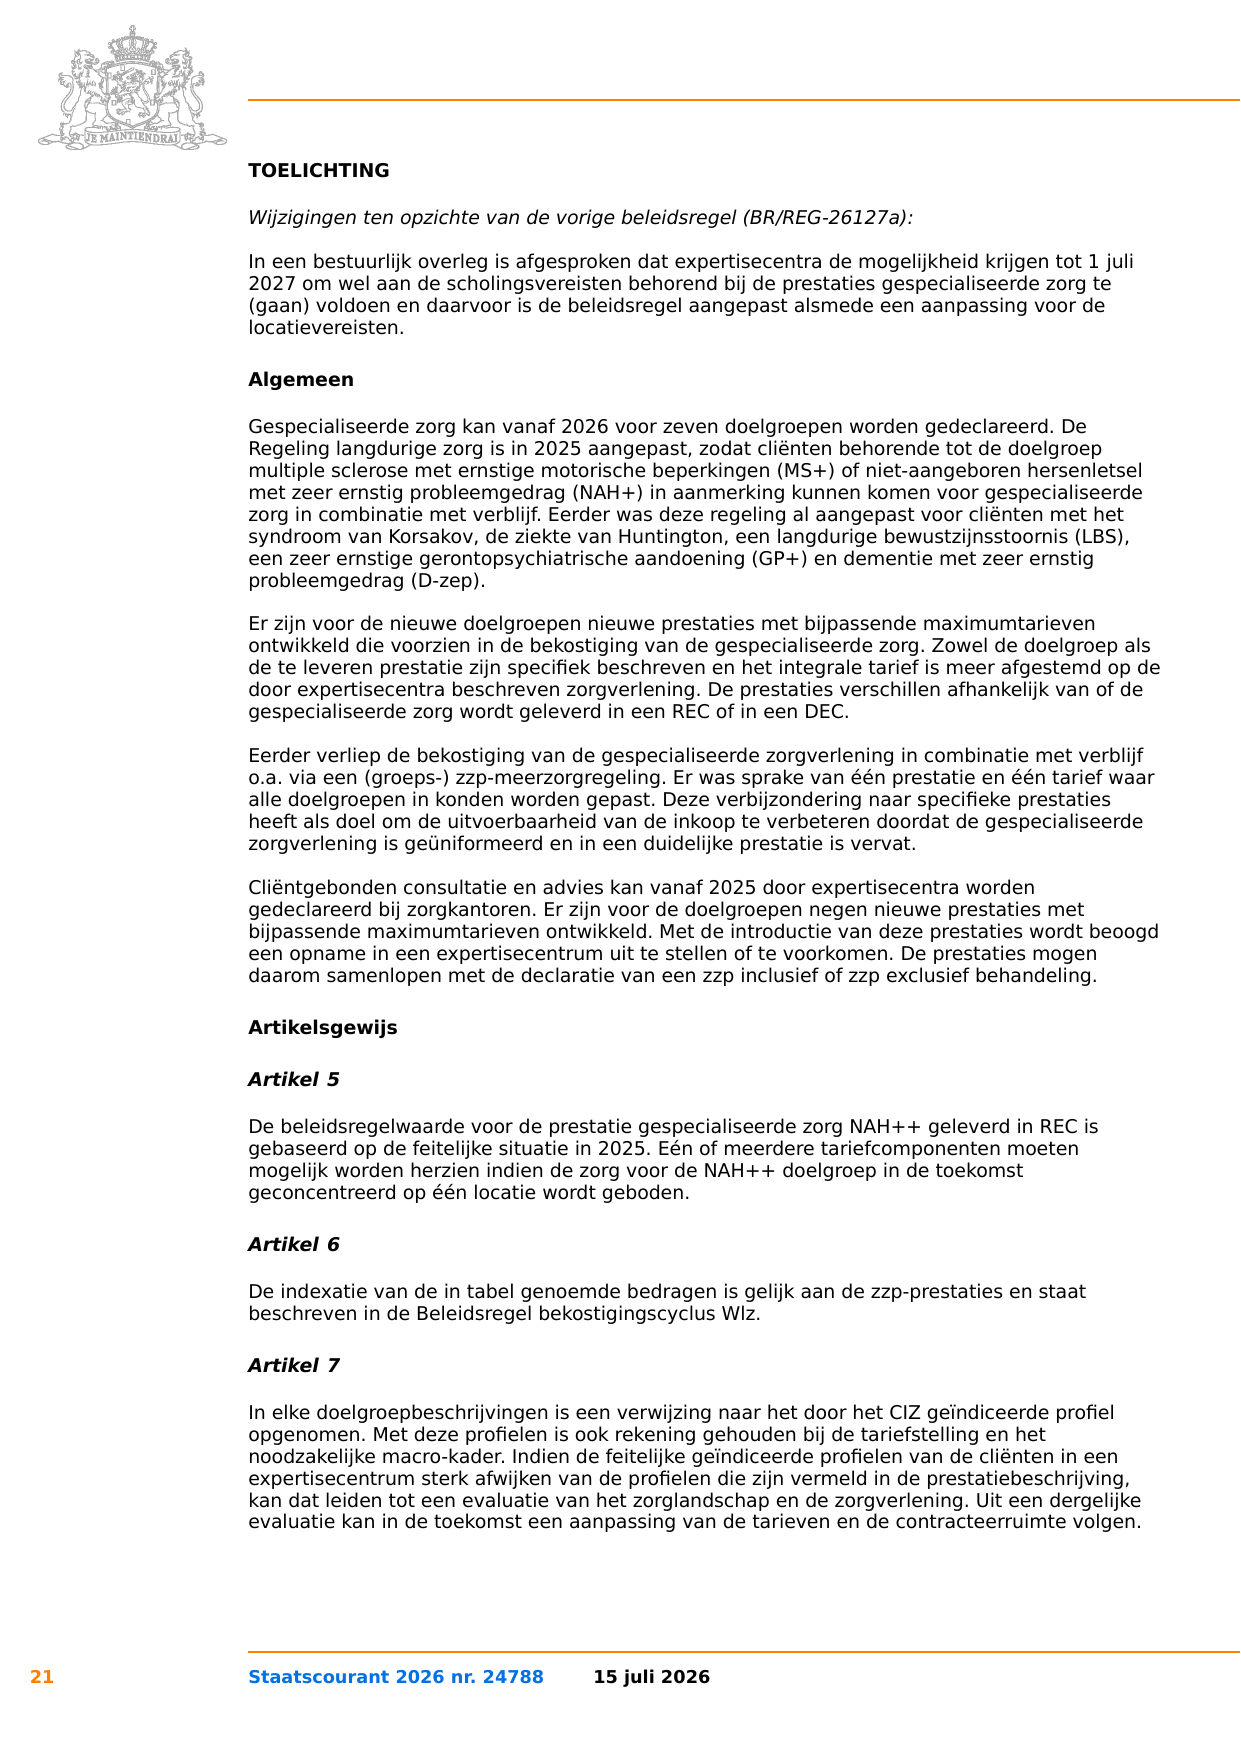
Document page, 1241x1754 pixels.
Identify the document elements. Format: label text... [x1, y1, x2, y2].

text Wijzigingen ten opzichte van de vorige beleidsregel (BR/REG-26127a): [248, 207, 1163, 229]
text Eerder verliep de bekostiging van de gespecialiseerde zorgverlening in combinatie met verblijf o.a. via een (groeps-) zzp-meerzorgregeling. Er was sprake van één prestatie en één tarief waar alle doelgroepen in konden worden gepast. Deze verbijzondering naar specifieke prestaties heeft als doel om de uitvoerbaarheid van de inkoop te verbeteren doordat de gespecialiseerde zorgverlening is geüniformeerd en in een duidelijke prestatie is vervat. [248, 745, 1163, 855]
text De beleidsregelwaarde voor de prestatie gespecialiseerde zorg NAH++ geleverd in REC is gebaseerd op de feitelijke situatie in 2025. Eén of meerdere tariefcomponenten moeten mogelijk worden herzien indien de zorg voor de NAH++ doelgroep in de toekomst geconcentreerd op één locatie wordt geboden. [248, 1116, 1163, 1204]
text In elke doelgroepbeschrijvingen is een verwijzing naar het door het CIZ geïndiceerde profiel opgenomen. Met deze profielen is ook rekening gehouden bij de tariefstelling en het noodzakelijke macro-kader. Indien de feitelijke geïndiceerde profielen van de cliënten in een expertisecentrum sterk afwijken van de profielen die zijn vermeld in de prestatiebeschrijving, kan dat leiden tot een evaluatie van het zorglandschap en de zorgverlening. Uit een dergelijke evaluatie kan in de toekomst een aanpassing van de tarieven en de contracteerruimte volgen. [248, 1402, 1163, 1533]
picture [38, 25, 227, 150]
subtitle Algemeen [248, 369, 1163, 391]
subtitle Artikel 6 [248, 1234, 1163, 1256]
subtitle TOELICHTING [248, 160, 1163, 182]
text Er zijn voor de nieuwe doelgroepen nieuwe prestaties met bijpassende maximumtarieven ontwikkeld die voorzien in de bekostiging van de gespecialiseerde zorg. Zowel de doelgroep als de te leveren prestatie zijn specifiek beschreven en het integrale tarief is meer afgestemd op de door expertisecentra beschreven zorgverlening. De prestaties verschillen afhankelijk van of de gespecialiseerde zorg wordt geleverd in een REC of in een DEC. [248, 613, 1163, 723]
subtitle Artikelsgewijs [248, 1017, 1163, 1039]
text In een bestuurlijk overleg is afgesproken dat expertisecentra de mogelijkheid krijgen tot 1 juli 2027 om wel aan de scholingsvereisten behorend bij de prestaties gespecialiseerde zorg te (gaan) voldoen en daarvoor is de beleidsregel aangepast alsmede een aanpassing voor de locatievereisten. [248, 251, 1163, 339]
text Cliëntgebonden consultatie en advies kan vanaf 2025 door expertisecentra worden gedeclareerd bij zorgkantoren. Er zijn voor de doelgroepen negen nieuwe prestaties met bijpassende maximumtarieven ontwikkeld. Met de introductie van deze prestaties wordt beoogd een opname in een expertisecentrum uit te stellen of te voorkomen. De prestaties mogen daarom samenlopen met de declaratie van een zzp inclusief of zzp exclusief behandeling. [248, 877, 1163, 987]
text Gespecialiseerde zorg kan vanaf 2026 voor zeven doelgroepen worden gedeclareerd. De Regeling langdurige zorg is in 2025 aangepast, zodat cliënten behorende tot de doelgroep multiple sclerose met ernstige motorische beperkingen (MS+) of niet-aangeboren hersenletsel met zeer ernstig probleemgedrag (NAH+) in aanmerking kunnen komen voor gespecialiseerde zorg in combinatie met verblijf. Eerder was deze regeling al aangepast voor cliënten met het syndroom van Korsakov, de ziekte van Huntington, een langdurige bewustzijnsstoornis (LBS), een zeer ernstige gerontopsychiatrische aandoening (GP+) en dementie met zeer ernstig probleemgedrag (D-zep). [248, 416, 1163, 591]
subtitle Artikel 7 [248, 1354, 1163, 1377]
text De indexatie van de in tabel genoemde bedragen is gelijk aan de zzp-prestaties en staat beschreven in de Beleidsregel bekostigingscyclus Wlz. [248, 1281, 1163, 1324]
subtitle Artikel 5 [248, 1069, 1163, 1091]
